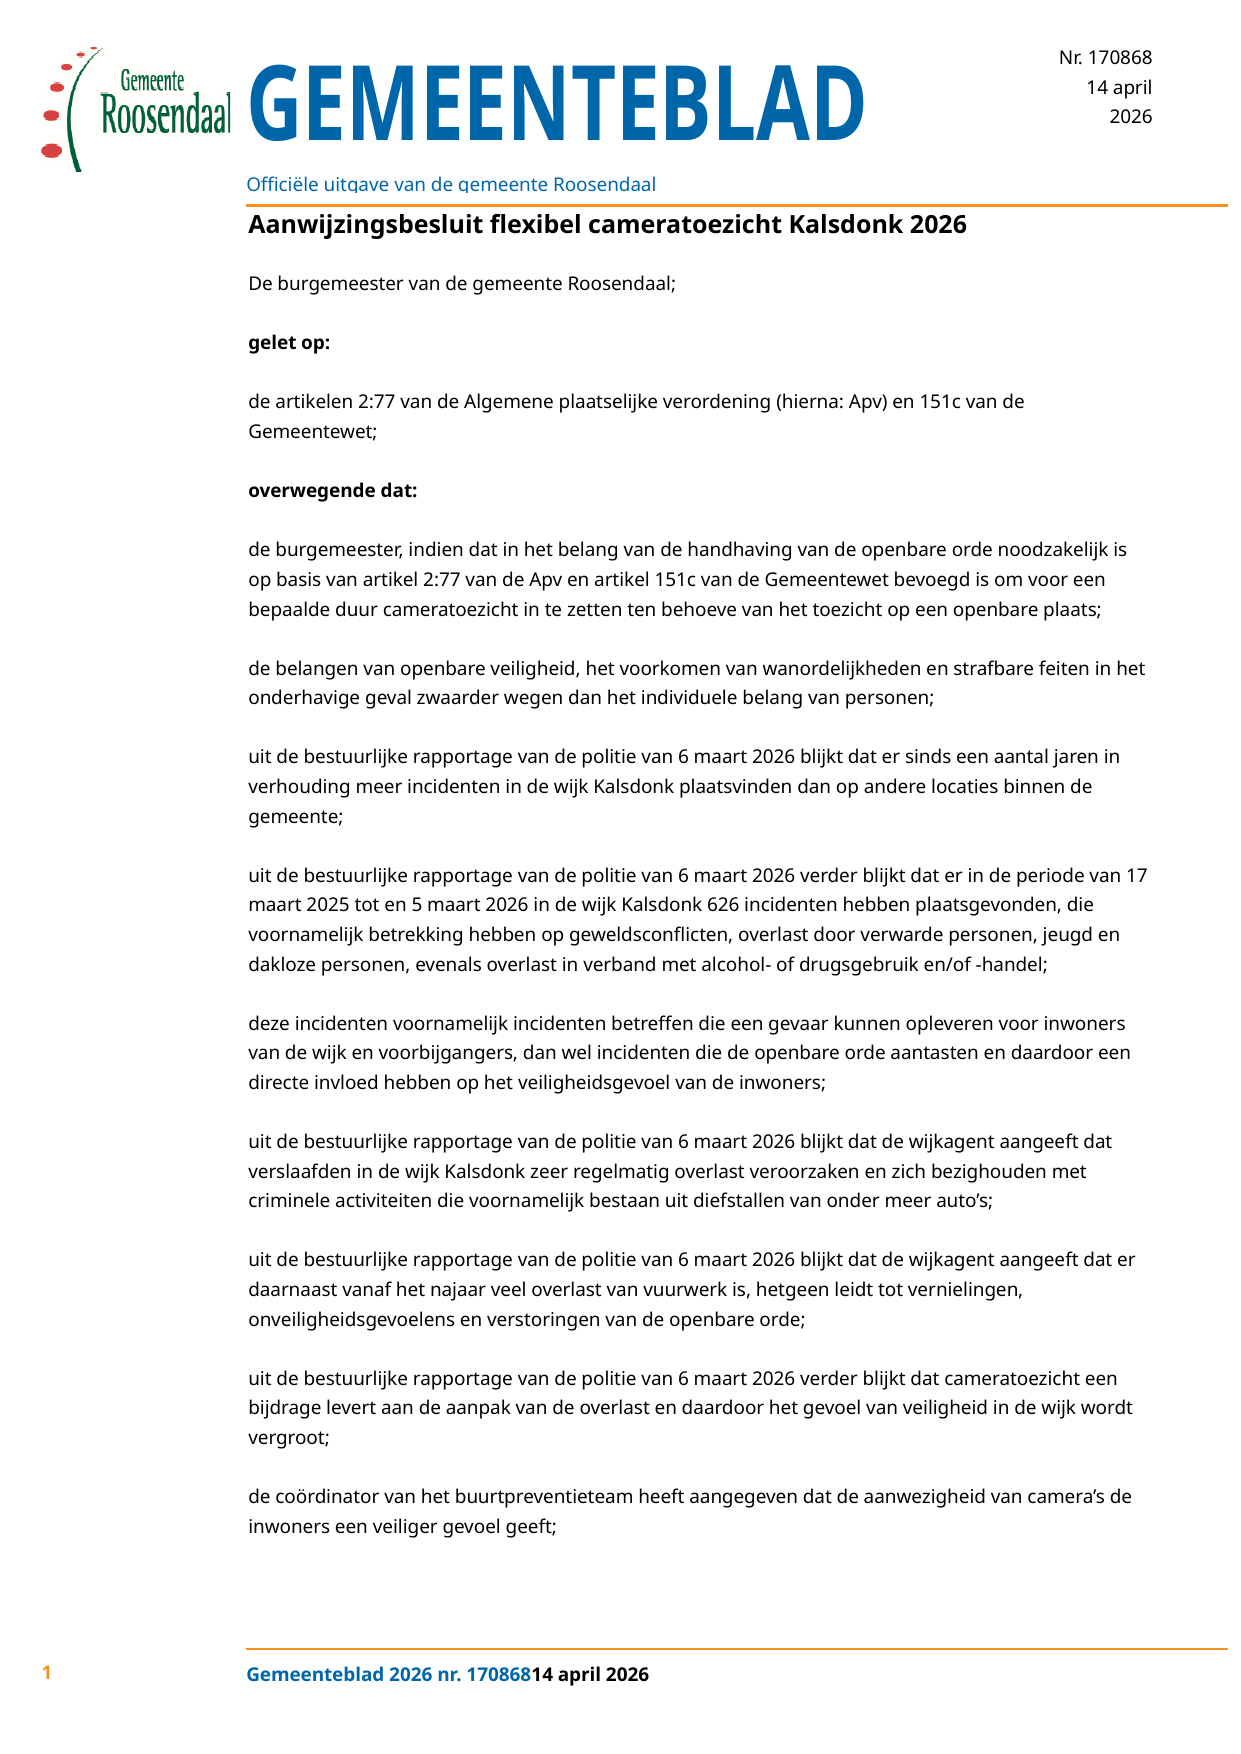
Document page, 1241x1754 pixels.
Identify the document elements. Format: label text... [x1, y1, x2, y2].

text gelet op: [248, 329, 1152, 355]
text de artikelen 2:77 van de Algemene plaatselijke verordening (hierna: Apv) en 151c van de Gemeentewet; [248, 389, 1152, 444]
text uit de bestuurlijke rapportage van de politie van 6 maart 2026 blijkt dat er sinds een aantal jaren in verhouding meer incidenten in de wijk Kalsdonk plaatsvinden dan op andere locaties binnen de gemeente; [248, 744, 1152, 828]
text Aanwijzingsbesluit flexibel cameratoezicht Kalsdonk 2026 [248, 207, 1152, 241]
text de burgemeester, indien dat in het belang van de handhaving van de openbare orde noodzakelijk is op basis van artikel 2:77 van de Apv en artikel 151c van de Gemeentewet bevoegd is om voor een bepaalde duur cameratoezicht in te zetten ten behoeve van het toezicht op een openbare plaats; [248, 537, 1152, 621]
text De burgemeester van de gemeente Roosendaal; [248, 270, 1152, 296]
text uit de bestuurlijke rapportage van de politie van 6 maart 2026 blijkt dat de wijkagent aangeeft dat er daarnaast vanaf het najaar veel overlast van vuurwerk is, hetgeen leidt tot vernielingen, onveiligheidsgevoelens en verstoringen van de openbare orde; [248, 1247, 1152, 1331]
text de belangen van openbare veiligheid, het voorkomen van wanordelijkheden en strafbare feiten in het onderhavige geval zwaarder wegen dan het individuele belang van personen; [248, 655, 1152, 710]
text uit de bestuurlijke rapportage van de politie van 6 maart 2026 verder blijkt dat er in de periode van 17 maart 2025 tot en 5 maart 2026 in de wijk Kalsdonk 626 incidenten hebben plaatsgevonden, die voornamelijk betrekking hebben op geweldsconflicten, overlast door verwarde personen, jeugd en dakloze personen, evenals overlast in verband met alcohol- of drugsgebruik en/of -handel; [248, 862, 1152, 976]
text uit de bestuurlijke rapportage van de politie van 6 maart 2026 verder blijkt dat cameratoezicht een bijdrage levert aan de aanpak van de overlast en daardoor het gevoel van veiligheid in de wijk wordt vergroot; [248, 1365, 1152, 1450]
text de coördinator van het buurtpreventieteam heeft aangegeven dat de aanwezigheid van camera’s de inwoners een veiliger gevoel geeft; [248, 1483, 1152, 1538]
text uit de bestuurlijke rapportage van de politie van 6 maart 2026 blijkt dat de wijkagent aangeeft dat verslaafden in de wijk Kalsdonk zeer regelmatig overlast veroorzaken en zich bezighouden met criminele activiteiten die voornamelijk bestaan uit diefstallen van onder meer auto’s; [248, 1128, 1152, 1213]
text overwegende dat: [248, 477, 1152, 503]
picture [41, 47, 231, 172]
text deze incidenten voornamelijk incidenten betreffen die een gevaar kunnen opleveren voor inwoners van de wijk en voorbijgangers, dan wel incidenten die de openbare orde aantasten en daardoor een directe invloed hebben op het veiligheidsgevoel van de inwoners; [248, 1010, 1152, 1095]
